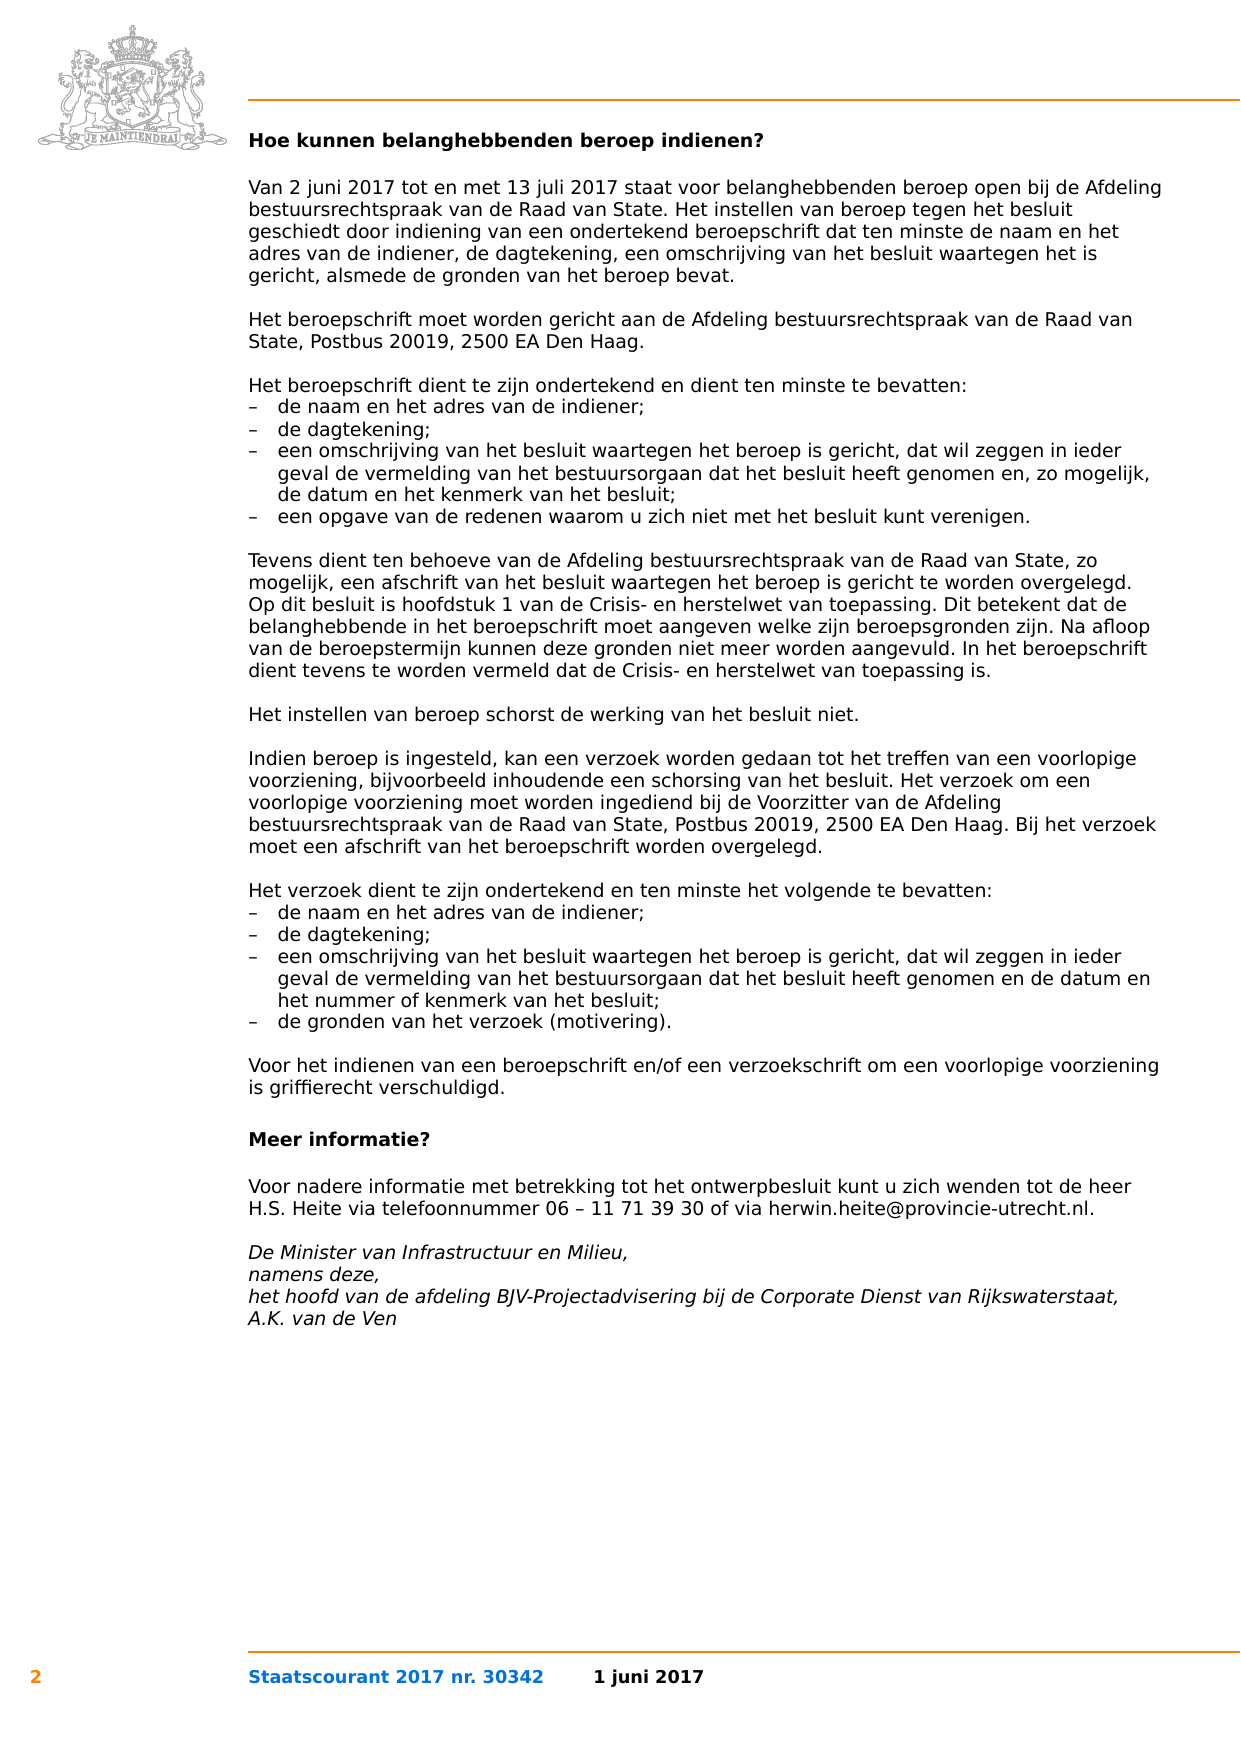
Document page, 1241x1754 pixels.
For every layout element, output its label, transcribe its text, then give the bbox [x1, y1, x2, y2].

text Van 2 juni 2017 tot en met 13 juli 2017 staat voor belanghebbenden beroep open bij de Afdeling bestuursrechtspraak van de Raad van State. Het instellen van beroep tegen het besluit geschiedt door indiening van een ondertekend beroepschrift dat ten minste de naam en het adres van de indiener, de dagtekening, een omschrijving van het besluit waartegen het is gericht, alsmede de gronden van het beroep bevat. [248, 177, 1163, 287]
picture [38, 25, 227, 150]
text – een omschrijving van het besluit waartegen het beroep is gericht, dat wil zeggen in ieder geval de vermelding van het bestuursorgaan dat het besluit heeft genomen en, zo mogelijk, de datum en het kenmerk van het besluit; [248, 440, 1163, 506]
text – de naam en het adres van de indiener; [248, 396, 1163, 418]
text Het instellen van beroep schorst de werking van het besluit niet. [248, 704, 1163, 726]
text Het beroepschrift moet worden gericht aan de Afdeling bestuursrechtspraak van de Raad van State, Postbus 20019, 2500 EA Den Haag. [248, 309, 1163, 353]
subtitle Meer informatie? [248, 1129, 1163, 1151]
text De Minister van Infrastructuur en Milieu, namens deze, het hoofd van de afdeling BJV-Projectadvisering bij de Corporate Dienst van Rijkswaterstaat, A.K. van de Ven [248, 1242, 1163, 1330]
text – een opgave van de redenen waarom u zich niet met het besluit kunt verenigen. [248, 506, 1163, 528]
text – de naam en het adres van de indiener; [248, 902, 1163, 923]
text Voor nadere informatie met betrekking tot het ontwerpbesluit kunt u zich wenden tot de heer H.S. Heite via telefoonnummer 06 – 11 71 39 30 of via herwin.heite@provincie-utrecht.nl. [248, 1176, 1163, 1220]
text Het beroepschrift dient te zijn ondertekend en dient ten minste te bevatten: [248, 374, 1163, 396]
subtitle Hoe kunnen belanghebbenden beroep indienen? [248, 130, 1163, 152]
text – de dagtekening; [248, 923, 1163, 946]
text Het verzoek dient te zijn ondertekend en ten minste het volgende te bevatten: [248, 879, 1163, 902]
text Voor het indienen van een beroepschrift en/of een verzoekschrift om een voorlopige voorziening is griffierecht verschuldigd. [248, 1055, 1163, 1099]
text Indien beroep is ingesteld, kan een verzoek worden gedaan tot het treffen van een voorlopige voorziening, bijvoorbeeld inhoudende een schorsing van het besluit. Het verzoek om een voorlopige voorziening moet worden ingediend bij de Voorzitter van de Afdeling bestuursrechtspraak van de Raad van State, Postbus 20019, 2500 EA Den Haag. Bij het verzoek moet een afschrift van het beroepschrift worden overgelegd. [248, 748, 1163, 858]
text – de gronden van het verzoek (motivering). [248, 1011, 1163, 1033]
text Op dit besluit is hoofdstuk 1 van de Crisis- en herstelwet van toepassing. Dit betekent dat de belanghebbende in het beroepschrift moet aangeven welke zijn beroepsgronden zijn. Na afloop van de beroepstermijn kunnen deze gronden niet meer worden aangevuld. In het beroepschrift dient tevens te worden vermeld dat de Crisis- en herstelwet van toepassing is. [248, 594, 1163, 682]
text – een omschrijving van het besluit waartegen het beroep is gericht, dat wil zeggen in ieder geval de vermelding van het bestuursorgaan dat het besluit heeft genomen en de datum en het nummer of kenmerk van het besluit; [248, 946, 1163, 1011]
text – de dagtekening; [248, 418, 1163, 440]
text Tevens dient ten behoeve van de Afdeling bestuursrechtspraak van de Raad van State, zo mogelijk, een afschrift van het besluit waartegen het beroep is gericht te worden overgelegd. [248, 550, 1163, 594]
